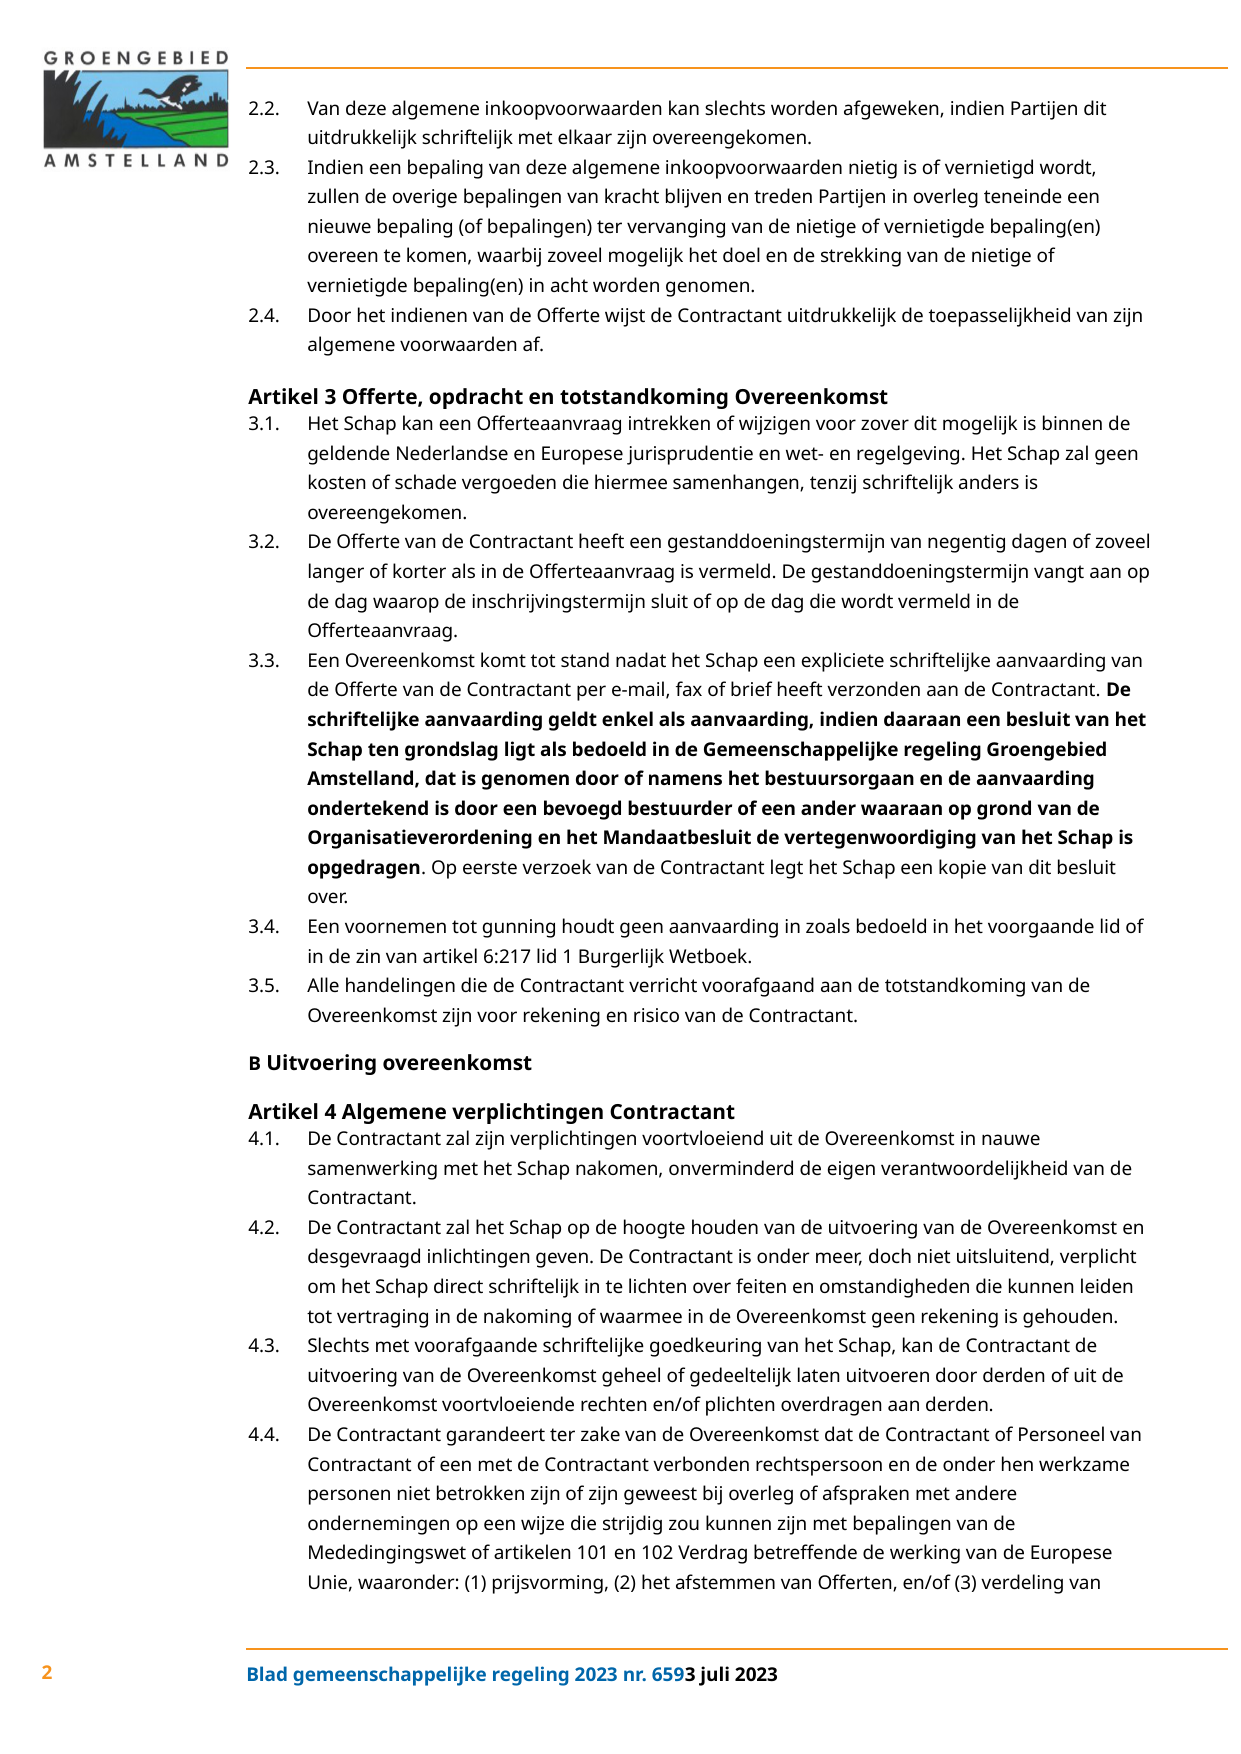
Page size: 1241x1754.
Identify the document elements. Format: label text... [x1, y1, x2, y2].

list Alle handelingen die de Contractant verricht voorafgaand aan de totstandkoming van de Overeenkomst zijn voor rekening en risico van de Contractant. [248, 972, 1152, 1028]
list Een Overeenkomst komt tot stand nadat het Schap een expliciete schriftelijke aanvaarding van de Offerte van de Contractant per e-mail, fax of brief heeft verzonden aan de Contractant. De schriftelijke aanvaarding geldt enkel als aanvaarding, indien daaraan een besluit van het Schap ten grondslag ligt als bedoeld in de Gemeenschappelijke regeling Groengebied Amstelland, dat is genomen door of namens het bestuursorgaan en de aanvaarding ondertekend is door een bevoegd bestuurder of een ander waaraan op grond van de Organisatieverordening en het Mandaatbesluit de vertegenwoordiging van het Schap is opgedragen. Op eerste verzoek van de Contractant legt het Schap een kopie van dit besluit over. [248, 647, 1152, 909]
text Artikel 4 Algemene verplichtingen Contractant [248, 1097, 1152, 1125]
text B Uitvoering overeenkomst [248, 1048, 1152, 1076]
list Indien een bepaling van deze algemene inkoopvoorwaarden nietig is of vernietigd wordt, zullen de overige bepalingen van kracht blijven en treden Partijen in overleg teneinde een nieuwe bepaling (of bepalingen) ter vervanging van de nietige of vernietigde bepaling(en) overeen te komen, waarbij zoveel mogelijk het doel en de strekking van de nietige of vernietigde bepaling(en) in acht worden genomen. [248, 154, 1152, 298]
list Van deze algemene inkoopvoorwaarden kan slechts worden afgeweken, indien Partijen dit uitdrukkelijk schriftelijk met elkaar zijn overeengekomen. [248, 95, 1152, 150]
list Slechts met voorafgaande schriftelijke goedkeuring van het Schap, kan de Contractant de uitvoering van de Overeenkomst geheel of gedeeltelijk laten uitvoeren door derden of uit de Overeenkomst voortvloeiende rechten en/of plichten overdragen aan derden. [248, 1332, 1152, 1417]
picture [41, 47, 231, 172]
list Door het indienen van de Offerte wijst de Contractant uitdrukkelijk de toepasselijkheid van zijn algemene voorwaarden af. [248, 302, 1152, 357]
list Een voornemen tot gunning houdt geen aanvaarding in zoals bedoeld in het voorgaande lid of in de zin van artikel 6:217 lid 1 Burgerlijk Wetboek. [248, 913, 1152, 968]
text Artikel 3 Offerte, opdracht en totstandkoming Overeenkomst [248, 382, 1152, 410]
list Het Schap kan een Offerteaanvraag intrekken of wijzigen voor zover dit mogelijk is binnen de geldende Nederlandse en Europese jurisprudentie en wet- en regelgeving. Het Schap zal geen kosten of schade vergoeden die hiermee samenhangen, tenzij schriftelijk anders is overeengekomen. [248, 410, 1152, 525]
list De Contractant zal het Schap op de hoogte houden van de uitvoering van de Overeenkomst en desgevraagd inlichtingen geven. De Contractant is onder meer, doch niet uitsluitend, verplicht om het Schap direct schriftelijk in te lichten over feiten en omstandigheden die kunnen leiden tot vertraging in de nakoming of waarmee in de Overeenkomst geen rekening is gehouden. [248, 1214, 1152, 1328]
list De Contractant garandeert ter zake van de Overeenkomst dat de Contractant of Personeel van Contractant of een met de Contractant verbonden rechtspersoon en de onder hen werkzame personen niet betrokken zijn of zijn geweest bij overleg of afspraken met andere ondernemingen op een wijze die strijdig zou kunnen zijn met bepalingen van de Mededingingswet of artikelen 101 en 102 Verdrag betreffende de werking van de Europese Unie, waaronder: (1) prijsvorming, (2) het afstemmen van Offerten, en/of (3) verdeling van [248, 1421, 1152, 1595]
list De Contractant zal zijn verplichtingen voortvloeiend uit de Overeenkomst in nauwe samenwerking met het Schap nakomen, onverminderd de eigen verantwoordelijkheid van de Contractant. [248, 1125, 1152, 1210]
list De Offerte van de Contractant heeft een gestanddoeningstermijn van negentig dagen of zoveel langer of korter als in de Offerteaanvraag is vermeld. De gestanddoeningstermijn vangt aan op de dag waarop de inschrijvingstermijn sluit of op de dag die wordt vermeld in de Offerteaanvraag. [248, 529, 1152, 643]
